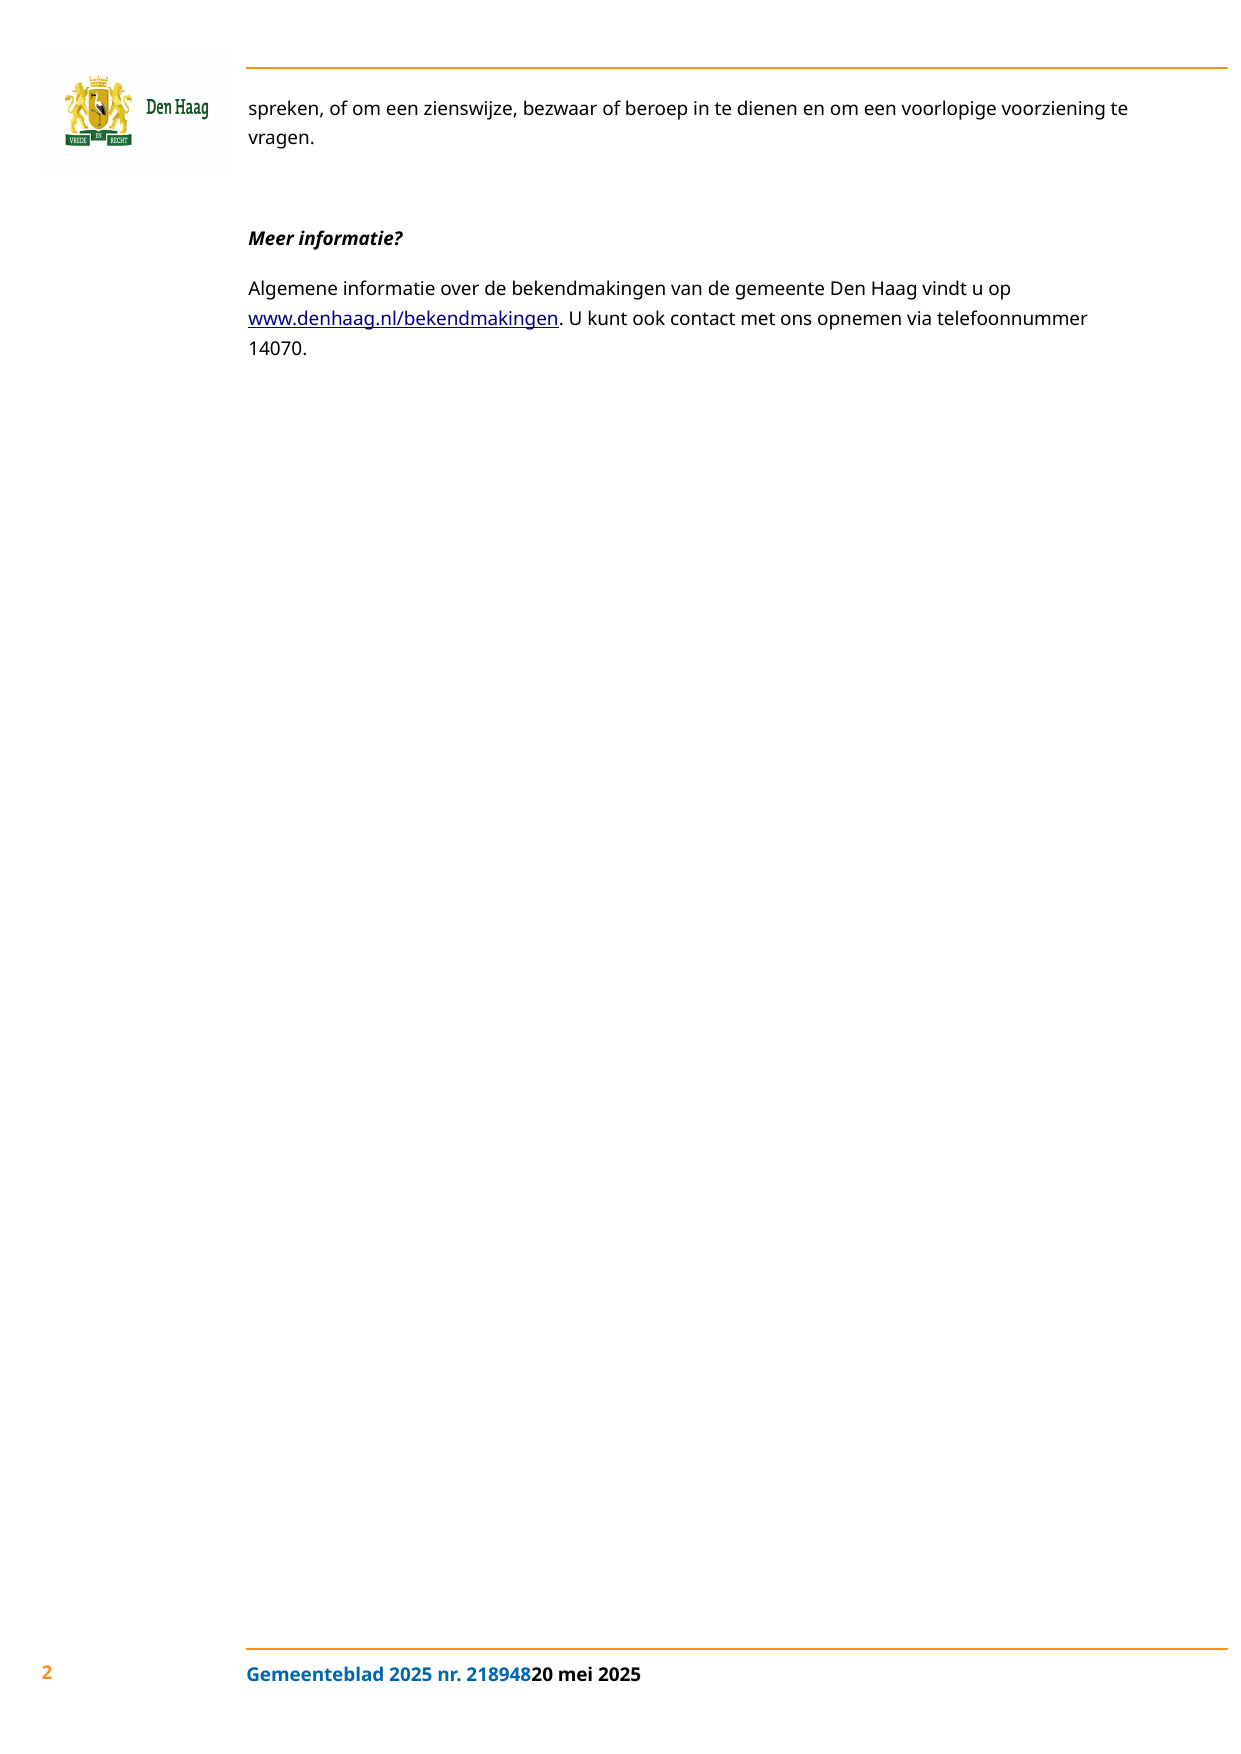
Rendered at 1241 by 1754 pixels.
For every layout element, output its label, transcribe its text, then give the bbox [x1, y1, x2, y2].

picture [41, 47, 231, 172]
text Algemene informatie over de bekendmakingen van de gemeente Den Haag vindt u op www.denhaag.nl/bekendmakingen. U kunt ook contact met ons opnemen via telefoonnummer 14070. [248, 276, 1152, 361]
text spreken, of om een zienswijze, bezwaar of beroep in te dienen en om een voorlopige voorziening te vragen. [248, 95, 1152, 150]
text Meer informatie? [248, 225, 1152, 251]
